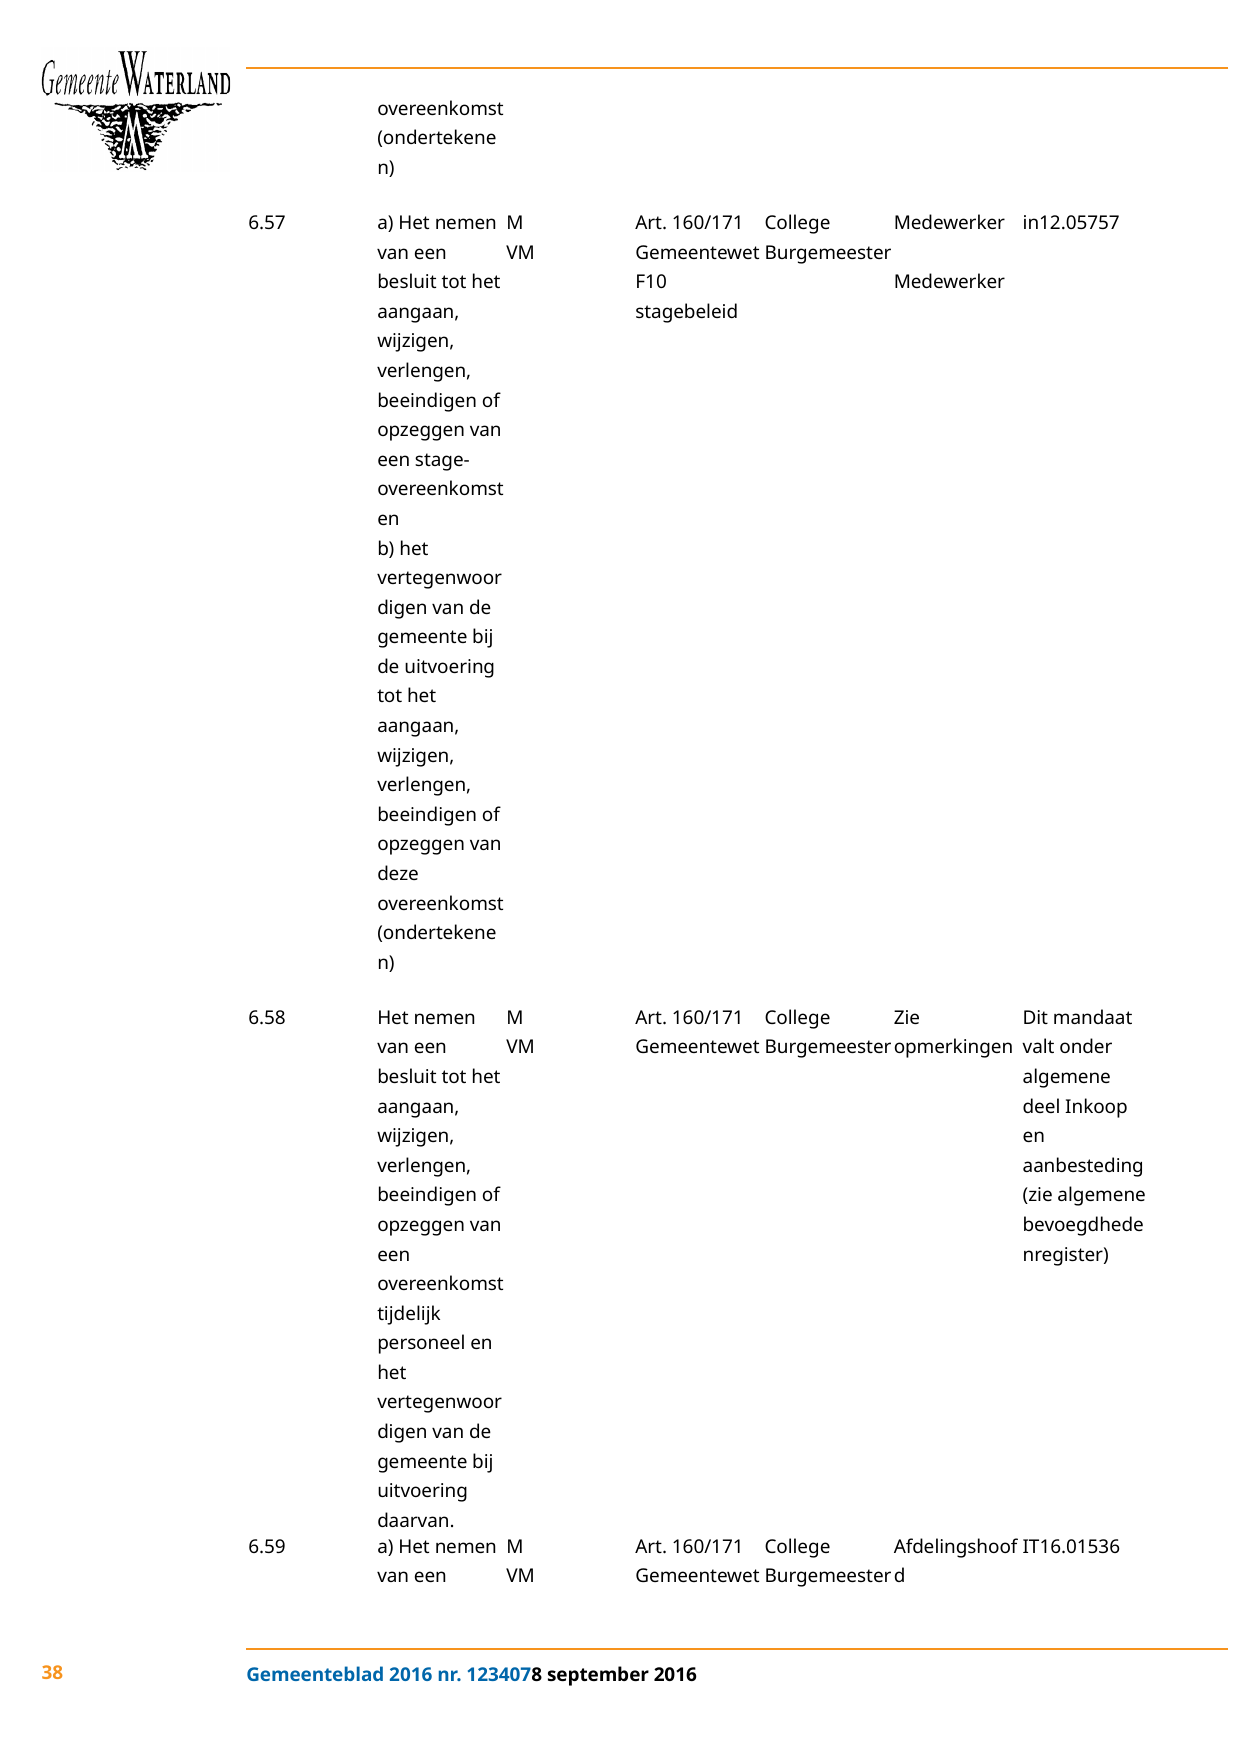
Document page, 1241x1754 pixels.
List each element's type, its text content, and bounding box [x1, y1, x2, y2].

table_cell overeenkomst (ondertekenen) [377, 95, 506, 209]
table_cell in12.05757 [1023, 209, 1152, 1004]
table_cell a) Het nemen van een [377, 1533, 506, 1588]
table_cell M VM [506, 209, 635, 1004]
table_cell M VM [506, 1533, 635, 1588]
table_cell 6.57 [248, 209, 377, 1004]
table_cell Art. 160/171 Gemeentewet F10 stagebeleid [635, 209, 764, 1004]
table_cell [506, 95, 635, 209]
table_cell College Burgemeester [764, 209, 893, 1004]
table_cell 6.58 [248, 1004, 377, 1533]
table_cell 6.59 [248, 1533, 377, 1588]
table_cell IT16.01536 [1023, 1533, 1152, 1588]
table_cell [635, 95, 764, 209]
picture [41, 47, 231, 172]
table_cell M VM [506, 1004, 635, 1533]
table_cell Art. 160/171 Gemeentewet [635, 1004, 764, 1533]
table_cell [894, 95, 1022, 209]
table_cell Art. 160/171 Gemeentewet [635, 1533, 764, 1588]
table_cell Zie opmerkingen [894, 1004, 1022, 1533]
table_cell College Burgemeester [764, 1004, 893, 1533]
table_cell [764, 95, 893, 209]
table_cell Dit mandaat valt onder algemene deel Inkoop en aanbesteding (zie algemene bevoegdhedenregister) [1023, 1004, 1152, 1533]
table_cell [1023, 95, 1152, 209]
table_cell Medewerker Medewerker [894, 209, 1022, 1004]
table_cell [248, 95, 377, 209]
table_cell College Burgemeester [764, 1533, 893, 1588]
table_cell a) Het nemen van een besluit tot het aangaan, wijzigen, verlengen, beeindigen of opzeggen van een stage-overeenkomst en b) het vertegenwoordigen van de gemeente bij de uitvoering tot het aangaan, wijzigen, verlengen, beeindigen of opzeggen van deze overeenkomst (ondertekenen) [377, 209, 506, 1004]
table_cell Afdelingshoofd [894, 1533, 1022, 1588]
table_cell Het nemen van een besluit tot het aangaan, wijzigen, verlengen, beeindigen of opzeggen van een overeenkomst tijdelijk personeel en het vertegenwoordigen van de gemeente bij uitvoering daarvan. [377, 1004, 506, 1533]
